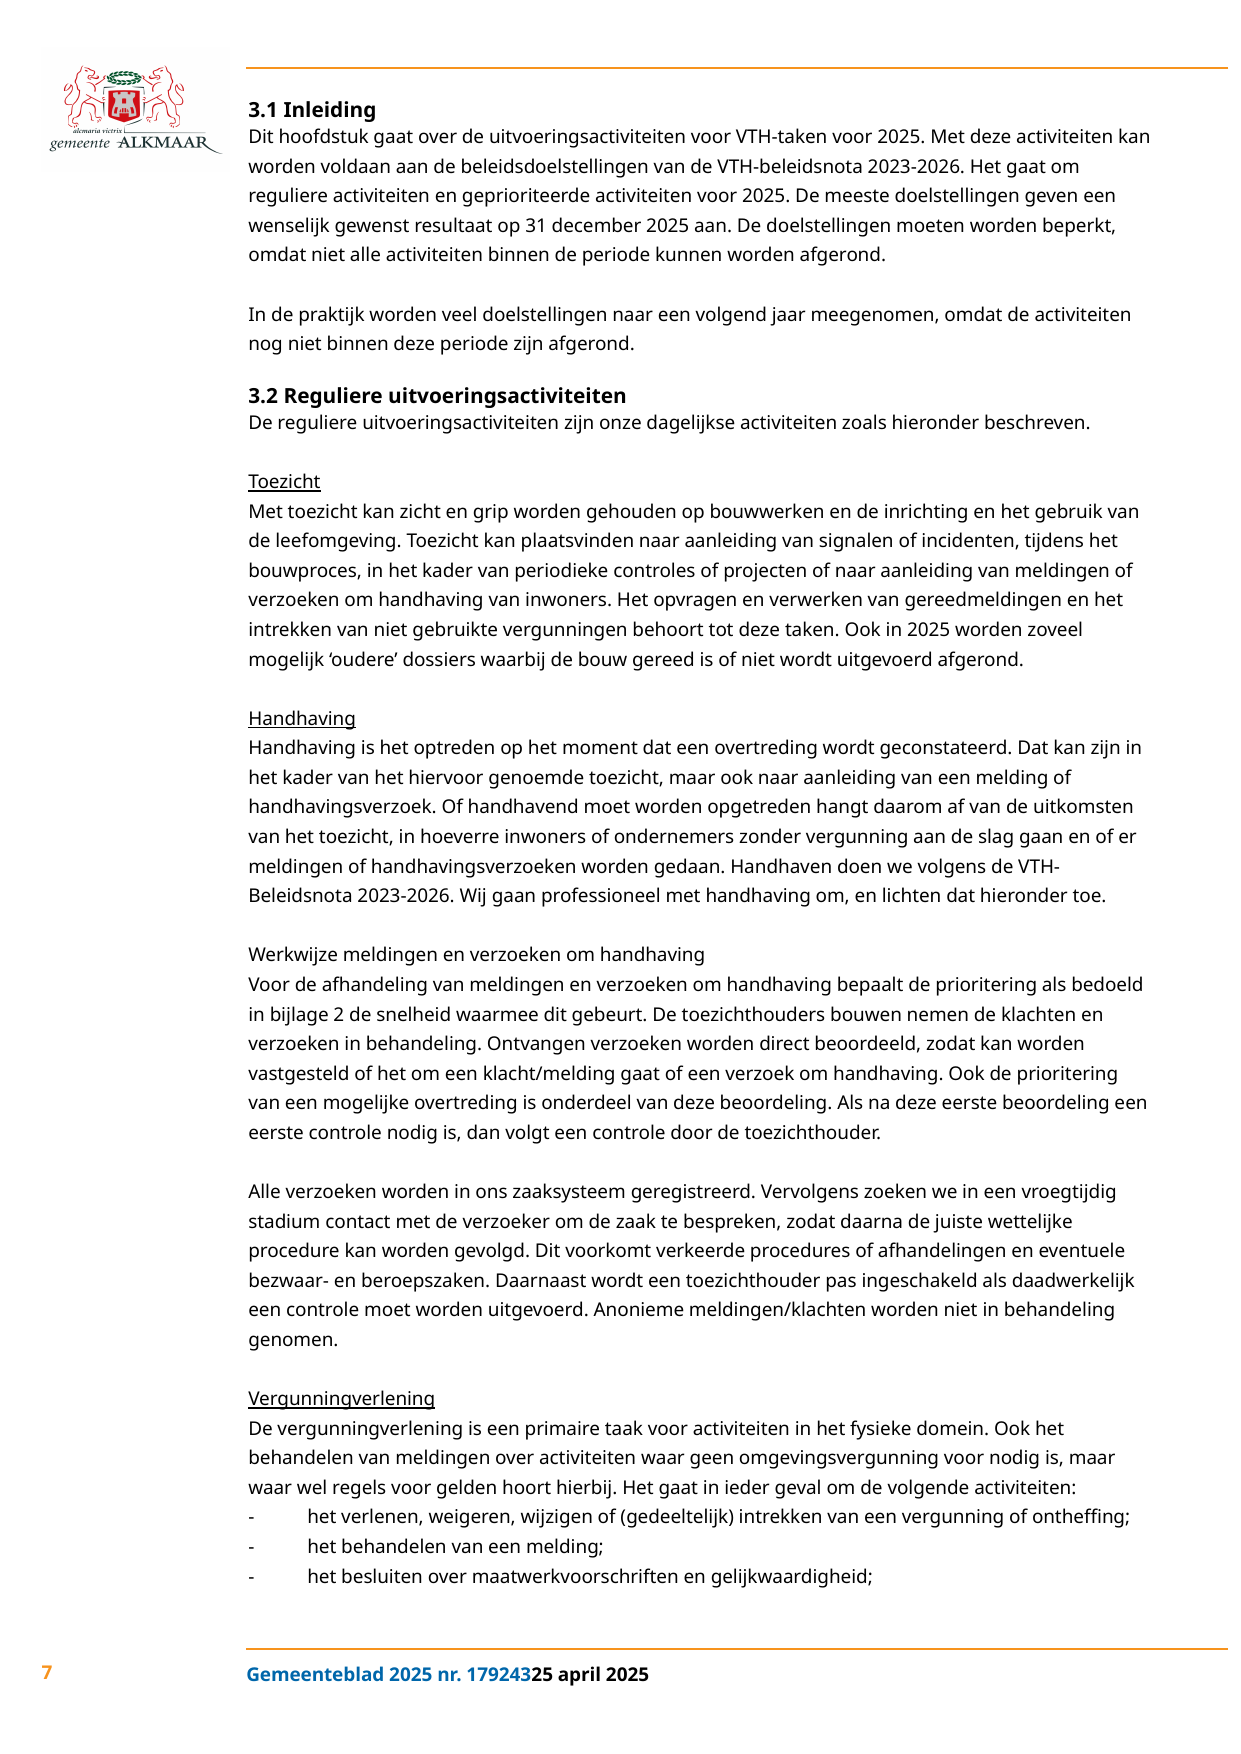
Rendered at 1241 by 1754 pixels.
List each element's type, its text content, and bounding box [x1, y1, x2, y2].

text Alle verzoeken worden in ons zaaksysteem geregistreerd. Vervolgens zoeken we in een vroegtijdig stadium contact met de verzoeker om de zaak te bespreken, zodat daarna de juiste wettelijke procedure kan worden gevolgd. Dit voorkomt verkeerde procedures of afhandelingen en eventuele bezwaar- en beroepszaken. Daarnaast wordt een toezichthouder pas ingeschakeld als daadwerkelijk een controle moet worden uitgevoerd. Anonieme meldingen/klachten worden niet in behandeling genomen. [248, 1178, 1152, 1352]
text Werkwijze meldingen en verzoeken om handhaving [248, 942, 1152, 967]
text Handhaving [248, 705, 1152, 731]
text De vergunningverlening is een primaire taak voor activiteiten in het fysieke domein. Ook het behandelen van meldingen over activiteiten waar geen omgevingsvergunning voor nodig is, maar waar wel regels voor gelden hoort hierbij. Het gaat in ieder geval om de volgende activiteiten: [248, 1415, 1152, 1500]
text Met toezicht kan zicht en grip worden gehouden op bouwwerken en de inrichting en het gebruik van de leefomgeving. Toezicht kan plaatsvinden naar aanleiding van signalen of incidenten, tijdens het bouwproces, in het kader van periodieke controles of projecten of naar aanleiding van meldingen of verzoeken om handhaving van inwoners. Het opvragen en verwerken van gereedmeldingen en het intrekken van niet gebruikte vergunningen behoort tot deze taken. Ook in 2025 worden zoveel mogelijk ‘oudere’ dossiers waarbij de bouw gereed is of niet wordt uitgevoerd afgerond. [248, 498, 1152, 672]
list het behandelen van een melding; [248, 1533, 1152, 1559]
text Vergunningverlening [248, 1385, 1152, 1411]
text 3.2 Reguliere uitvoeringsactiviteiten [248, 381, 1152, 409]
text In de praktijk worden veel doelstellingen naar een volgend jaar meegenomen, omdat de activiteiten nog niet binnen deze periode zijn afgerond. [248, 301, 1152, 356]
list het besluiten over maatwerkvoorschriften en gelijkwaardigheid; [248, 1563, 1152, 1589]
text 3.1 Inleiding [248, 95, 1152, 123]
text Dit hoofdstuk gaat over de uitvoeringsactiviteiten voor VTH-taken voor 2025. Met deze activiteiten kan worden voldaan aan de beleidsdoelstellingen van de VTH-beleidsnota 2023-2026. Het gaat om reguliere activiteiten en geprioriteerde activiteiten voor 2025. De meeste doelstellingen geven een wenselijk gewenst resultaat op 31 december 2025 aan. De doelstellingen moeten worden beperkt, omdat niet alle activiteiten binnen de periode kunnen worden afgerond. [248, 123, 1152, 267]
text De reguliere uitvoeringsactiviteiten zijn onze dagelijkse activiteiten zoals hieronder beschreven. [248, 409, 1152, 435]
text Handhaving is het optreden op het moment dat een overtreding wordt geconstateerd. Dat kan zijn in het kader van het hiervoor genoemde toezicht, maar ook naar aanleiding van een melding of handhavingsverzoek. Of handhavend moet worden opgetreden hangt daarom af van de uitkomsten van het toezicht, in hoeverre inwoners of ondernemers zonder vergunning aan de slag gaan en of er meldingen of handhavingsverzoeken worden gedaan. Handhaven doen we volgens de VTH-Beleidsnota 2023-2026. Wij gaan professioneel met handhaving om, en lichten dat hieronder toe. [248, 734, 1152, 908]
picture [41, 47, 231, 172]
text Voor de afhandeling van meldingen en verzoeken om handhaving bepaalt de prioritering als bedoeld in bijlage 2 de snelheid waarmee dit gebeurt. De toezichthouders bouwen nemen de klachten en verzoeken in behandeling. Ontvangen verzoeken worden direct beoordeeld, zodat kan worden vastgesteld of het om een klacht/melding gaat of een verzoek om handhaving. Ook de prioritering van een mogelijke overtreding is onderdeel van deze beoordeling. Als na deze eerste beoordeling een eerste controle nodig is, dan volgt een controle door de toezichthouder. [248, 971, 1152, 1145]
text Toezicht [248, 468, 1152, 494]
list het verlenen, weigeren, wijzigen of (gedeeltelijk) intrekken van een vergunning of ontheffing; [248, 1504, 1152, 1529]
